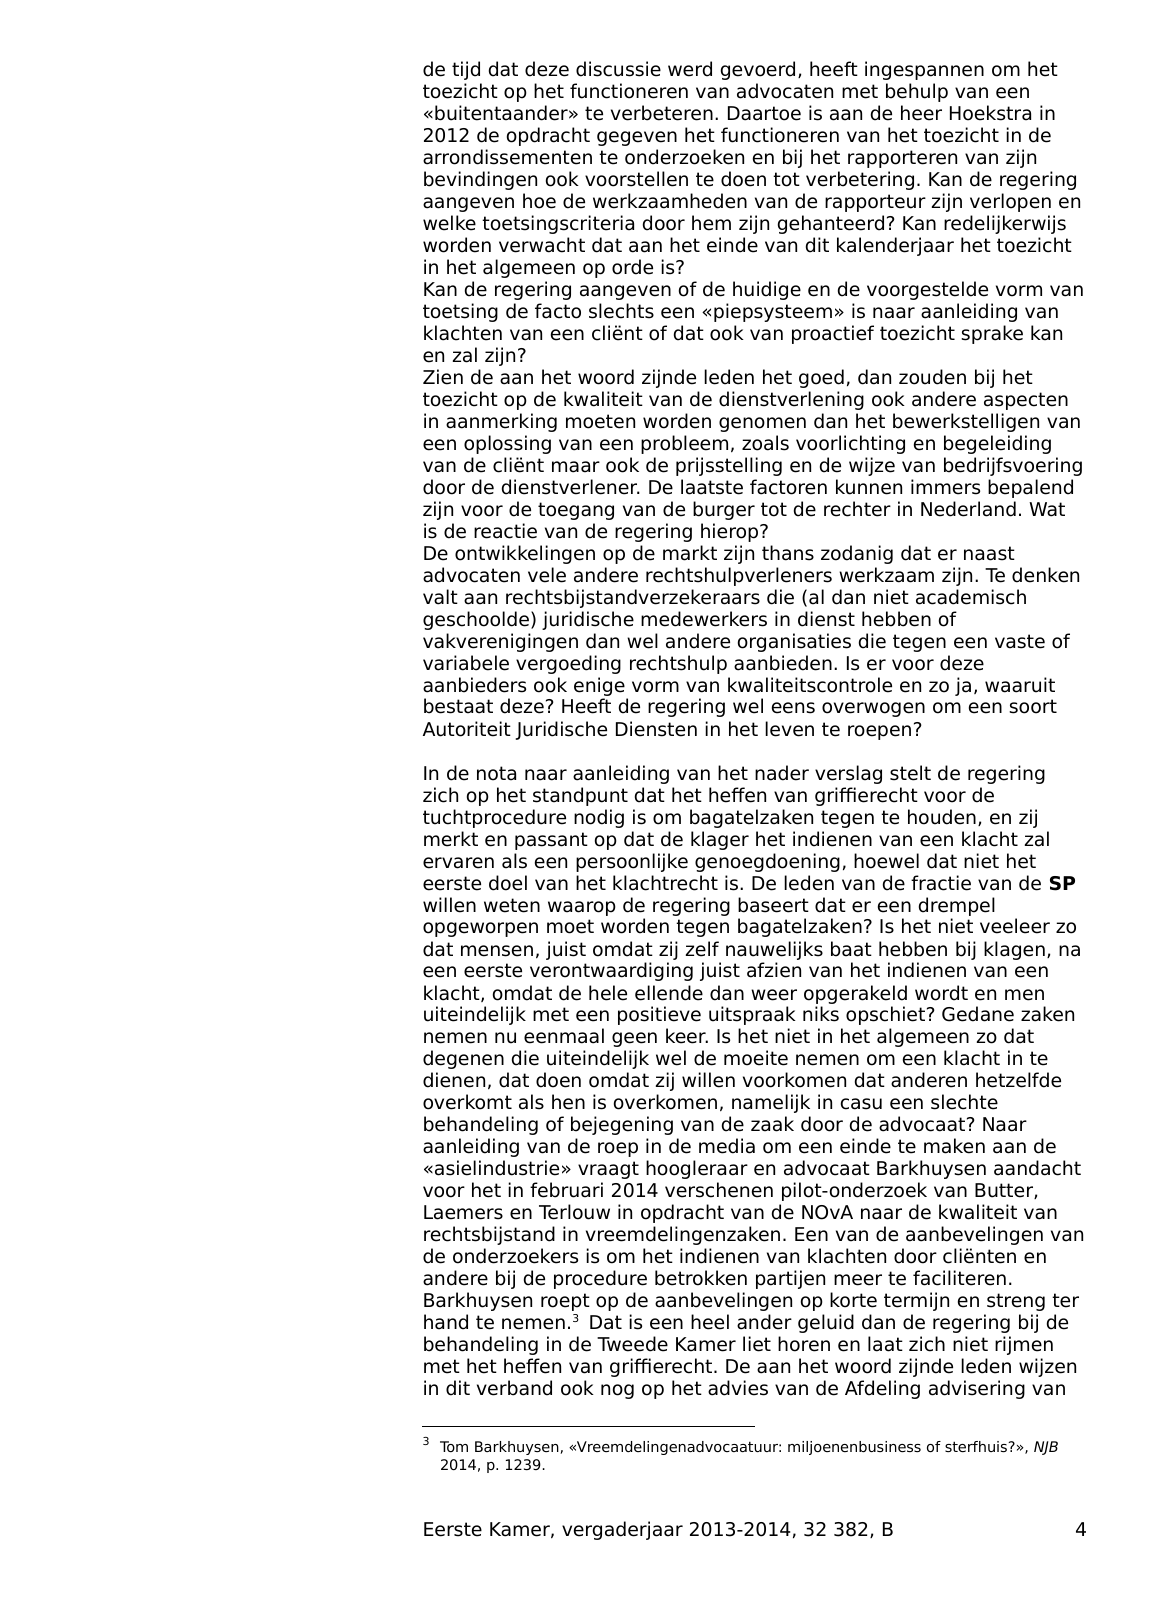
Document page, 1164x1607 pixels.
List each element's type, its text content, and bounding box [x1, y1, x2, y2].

text In de nota naar aanleiding van het nader verslag stelt de regering zich op het standpunt dat het heffen van griffierecht voor de tuchtprocedure nodig is om bagatelzaken tegen te houden, en zij merkt en passant op dat de klager het indienen van een klacht zal ervaren als een persoonlijke genoegdoening, hoewel dat niet het eerste doel van het klachtrecht is. De leden van de fractie van de SP willen weten waarop de regering baseert dat er een drempel opgeworpen moet worden tegen bagatelzaken? Is het niet veeleer zo dat mensen, juist omdat zij zelf nauwelijks baat hebben bij klagen, na een eerste verontwaardiging juist afzien van het indienen van een klacht, omdat de hele ellende dan weer opgerakeld wordt en men uiteindelijk met een positieve uitspraak niks opschiet? Gedane zaken nemen nu eenmaal geen keer. Is het niet in het algemeen zo dat degenen die uiteindelijk wel de moeite nemen om een klacht in te dienen, dat doen omdat zij willen voorkomen dat anderen hetzelfde overkomt als hen is overkomen, namelijk in casu een slechte behandeling of bejegening van de zaak door de advocaat? Naar aanleiding van de roep in de media om een einde te maken aan de «asielindustrie» vraagt hoogleraar en advocaat Barkhuysen aandacht voor het in februari 2014 verschenen pilot-onderzoek van Butter, Laemers en Terlouw in opdracht van de NOvA naar de kwaliteit van rechtsbijstand in vreemdelingenzaken. Een van de aanbevelingen van de onderzoekers is om het indienen van klachten door cliënten en andere bij de procedure betrokken partijen meer te faciliteren. Barkhuysen roept op de aanbevelingen op korte termijn en streng ter hand te nemen. Dat is een heel ander geluid dan de regering bij de behandeling in de Tweede Kamer liet horen en laat zich niet rijmen met het heffen van griffierecht. De aan het woord zijnde leden wijzen in dit verband ook nog op het advies van de Afdeling advisering van [422, 763, 1087, 1400]
text Tom Barkhuysen, «Vreemdelingenadvocaatuur: miljoenenbusiness of sterfhuis?», NJB 2014, p. 1239. [422, 1435, 1087, 1474]
text De ontwikkelingen op de markt zijn thans zodanig dat er naast advocaten vele andere rechtshulpverleners werkzaam zijn. Te denken valt aan rechtsbijstandverzekeraars die (al dan niet academisch geschoolde) juridische medewerkers in dienst hebben of vakverenigingen dan wel andere organisaties die tegen een vaste of variabele vergoeding rechtshulp aanbieden. Is er voor deze aanbieders ook enige vorm van kwaliteitscontrole en zo ja, waaruit bestaat deze? Heeft de regering wel eens overwogen om een soort Autoriteit Juridische Diensten in het leven te roepen? [422, 543, 1087, 740]
text Zien de aan het woord zijnde leden het goed, dan zouden bij het toezicht op de kwaliteit van de dienstverlening ook andere aspecten in aanmerking moeten worden genomen dan het bewerkstelligen van een oplossing van een probleem, zoals voorlichting en begeleiding van de cliënt maar ook de prijsstelling en de wijze van bedrijfsvoering door de dienstverlener. De laatste factoren kunnen immers bepalend zijn voor de toegang van de burger tot de rechter in Nederland. Wat is de reactie van de regering hierop? [422, 367, 1087, 543]
text Kan de regering aangeven of de huidige en de voorgestelde vorm van toetsing de facto slechts een «piepsysteem» is naar aanleiding van klachten van een cliënt of dat ook van proactief toezicht sprake kan en zal zijn? [422, 279, 1087, 367]
text de tijd dat deze discussie werd gevoerd, heeft ingespannen om het toezicht op het functioneren van advocaten met behulp van een «buitentaander» te verbeteren. Daartoe is aan de heer Hoekstra in 2012 de opdracht gegeven het functioneren van het toezicht in de arrondissementen te onderzoeken en bij het rapporteren van zijn bevindingen ook voorstellen te doen tot verbetering. Kan de regering aangeven hoe de werkzaamheden van de rapporteur zijn verlopen en welke toetsingscriteria door hem zijn gehanteerd? Kan redelijkerwijs worden verwacht dat aan het einde van dit kalenderjaar het toezicht in het algemeen op orde is? [422, 59, 1087, 279]
